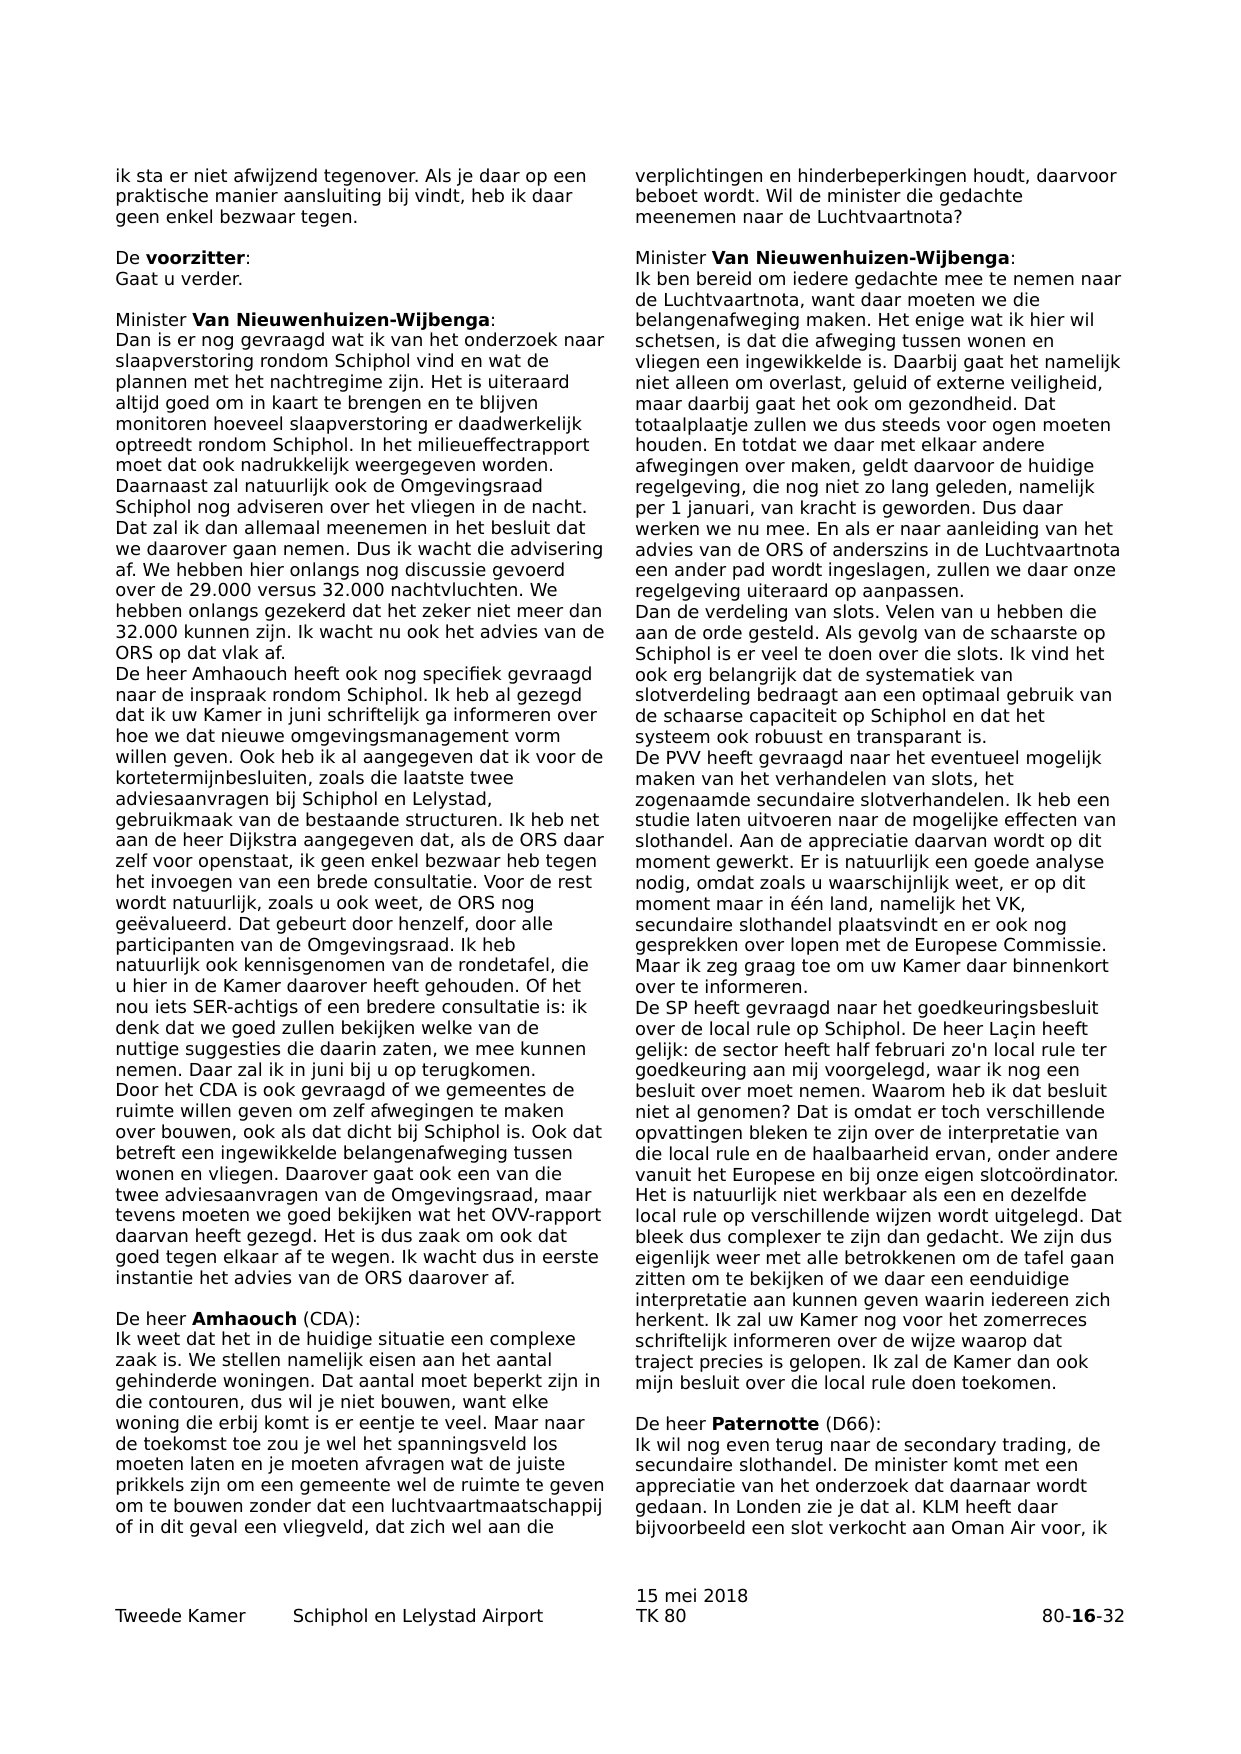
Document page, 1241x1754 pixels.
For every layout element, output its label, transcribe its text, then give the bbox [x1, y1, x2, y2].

text Ik ben bereid om iedere gedachte mee te nemen naar de Luchtvaartnota, want daar moeten we die belangenafweging maken. Het enige wat ik hier wil schetsen, is dat die afweging tussen wonen en vliegen een ingewikkelde is. Daarbij gaat het namelijk niet alleen om overlast, geluid of externe veiligheid, maar daarbij gaat het ook om gezondheid. Dat totaalplaatje zullen we dus steeds voor ogen moeten houden. En totdat we daar met elkaar andere afwegingen over maken, geldt daarvoor de huidige regelgeving, die nog niet zo lang geleden, namelijk per 1 januari, van kracht is geworden. Dus daar werken we nu mee. En als er naar aanleiding van het advies van de ORS of anderszins in de Luchtvaartnota een ander pad wordt ingeslagen, zullen we daar onze regelgeving uiteraard op aanpassen. [635, 268, 1125, 602]
text Minister Van Nieuwenhuizen-Wijbenga: [635, 248, 1125, 268]
text Dan is er nog gevraagd wat ik van het onderzoek naar slaapverstoring rondom Schiphol vind en wat de plannen met het nachtregime zijn. Het is uiteraard altijd goed om in kaart te brengen en te blijven monitoren hoeveel slaapverstoring er daadwerkelijk optreedt rondom Schiphol. In het milieueffectrapport moet dat ook nadrukkelijk weergegeven worden. Daarnaast zal natuurlijk ook de Omgevingsraad Schiphol nog adviseren over het vliegen in de nacht. Dat zal ik dan allemaal meenemen in het besluit dat we daarover gaan nemen. Dus ik wacht die advisering af. We hebben hier onlangs nog discussie gevoerd over de 29.000 versus 32.000 nachtvluchten. We hebben onlangs gezekerd dat het zeker niet meer dan 32.000 kunnen zijn. Ik wacht nu ook het advies van de ORS op dat vlak af. [115, 330, 605, 663]
text verplichtingen en hinderbeperkingen houdt, daarvoor beboet wordt. Wil de minister die gedachte meenemen naar de Luchtvaartnota? [635, 165, 1125, 228]
text De SP heeft gevraagd naar het goedkeuringsbesluit over de local rule op Schiphol. De heer Laçin heeft gelijk: de sector heeft half februari zo'n local rule ter goedkeuring aan mij voorgelegd, waar ik nog een besluit over moet nemen. Waarom heb ik dat besluit niet al genomen? Dat is omdat er toch verschillende opvattingen bleken te zijn over de interpretatie van die local rule en de haalbaarheid ervan, onder andere vanuit het Europese en bij onze eigen slotcoördinator. Het is natuurlijk niet werkbaar als een en dezelfde local rule op verschillende wijzen wordt uitgelegd. Dat bleek dus complexer te zijn dan gedacht. We zijn dus eigenlijk weer met alle betrokkenen om de tafel gaan zitten om te bekijken of we daar een eenduidige interpretatie aan kunnen geven waarin iedereen zich herkent. Ik zal uw Kamer nog voor het zomerreces schriftelijk informeren over de wijze waarop dat traject precies is gelopen. Ik zal de Kamer dan ook mijn besluit over die local rule doen toekomen. [635, 998, 1125, 1393]
text Door het CDA is ook gevraagd of we gemeentes de ruimte willen geven om zelf afwegingen te maken over bouwen, ook als dat dicht bij Schiphol is. Ook dat betreft een ingewikkelde belangenafweging tussen wonen en vliegen. Daarover gaat ook een van die twee adviesaanvragen van de Omgevingsraad, maar tevens moeten we goed bekijken wat het OVV-rapport daarvan heeft gezegd. Het is dus zaak om ook dat goed tegen elkaar af te wegen. Ik wacht dus in eerste instantie het advies van de ORS daarover af. [115, 1080, 605, 1288]
text Gaat u verder. [115, 268, 605, 289]
text Minister Van Nieuwenhuizen-Wijbenga: [115, 309, 605, 330]
text De PVV heeft gevraagd naar het eventueel mogelijk maken van het verhandelen van slots, het zogenaamde secundaire slotverhandelen. Ik heb een studie laten uitvoeren naar de mogelijke effecten van slothandel. Aan de appreciatie daarvan wordt op dit moment gewerkt. Er is natuurlijk een goede analyse nodig, omdat zoals u waarschijnlijk weet, er op dit moment maar in één land, namelijk het VK, secundaire slothandel plaatsvindt en er ook nog gesprekken over lopen met de Europese Commissie. Maar ik zeg graag toe om uw Kamer daar binnenkort over te informeren. [635, 748, 1125, 998]
text Dan de verdeling van slots. Velen van u hebben die aan de orde gesteld. Als gevolg van de schaarste op Schiphol is er veel te doen over die slots. Ik vind het ook erg belangrijk dat de systematiek van slotverdeling bedraagt aan een optimaal gebruik van de schaarse capaciteit op Schiphol en dat het systeem ook robuust en transparant is. [635, 602, 1125, 748]
text De heer Amhaouch heeft ook nog specifiek gevraagd naar de inspraak rondom Schiphol. Ik heb al gezegd dat ik uw Kamer in juni schriftelijk ga informeren over hoe we dat nieuwe omgevingsmanagement vorm willen geven. Ook heb ik al aangegeven dat ik voor de kortetermijnbesluiten, zoals die laatste twee adviesaanvragen bij Schiphol en Lelystad, gebruikmaak van de bestaande structuren. Ik heb net aan de heer Dijkstra aangegeven dat, als de ORS daar zelf voor openstaat, ik geen enkel bezwaar heb tegen het invoegen van een brede consultatie. Voor de rest wordt natuurlijk, zoals u ook weet, de ORS nog geëvalueerd. Dat gebeurt door henzelf, door alle participanten van de Omgevingsraad. Ik heb natuurlijk ook kennisgenomen van de rondetafel, die u hier in de Kamer daarover heeft gehouden. Of het nou iets SER-achtigs of een bredere consultatie is: ik denk dat we goed zullen bekijken welke van de nuttige suggesties die daarin zaten, we mee kunnen nemen. Daar zal ik in juni bij u op terugkomen. [115, 663, 605, 1080]
text De heer Amhaouch (CDA): [115, 1308, 605, 1329]
text Ik weet dat het in de huidige situatie een complexe zaak is. We stellen namelijk eisen aan het aantal gehinderde woningen. Dat aantal moet beperkt zijn in die contouren, dus wil je niet bouwen, want elke woning die erbij komt is er eentje te veel. Maar naar de toekomst toe zou je wel het spanningsveld los moeten laten en je moeten afvragen wat de juiste prikkels zijn om een gemeente wel de ruimte te geven om te bouwen zonder dat een luchtvaartmaatschappij of in dit geval een vliegveld, dat zich wel aan die [115, 1329, 605, 1537]
text De voorzitter: [115, 248, 605, 268]
text De heer Paternotte (D66): [635, 1413, 1125, 1434]
text Ik wil nog even terug naar de secondary trading, de secundaire slothandel. De minister komt met een appreciatie van het onderzoek dat daarnaar wordt gedaan. In Londen zie je dat al. KLM heeft daar bijvoorbeeld een slot verkocht aan Oman Air voor, ik [635, 1434, 1125, 1538]
text ik sta er niet afwijzend tegenover. Als je daar op een praktische manier aansluiting bij vindt, heb ik daar geen enkel bezwaar tegen. [115, 165, 605, 228]
